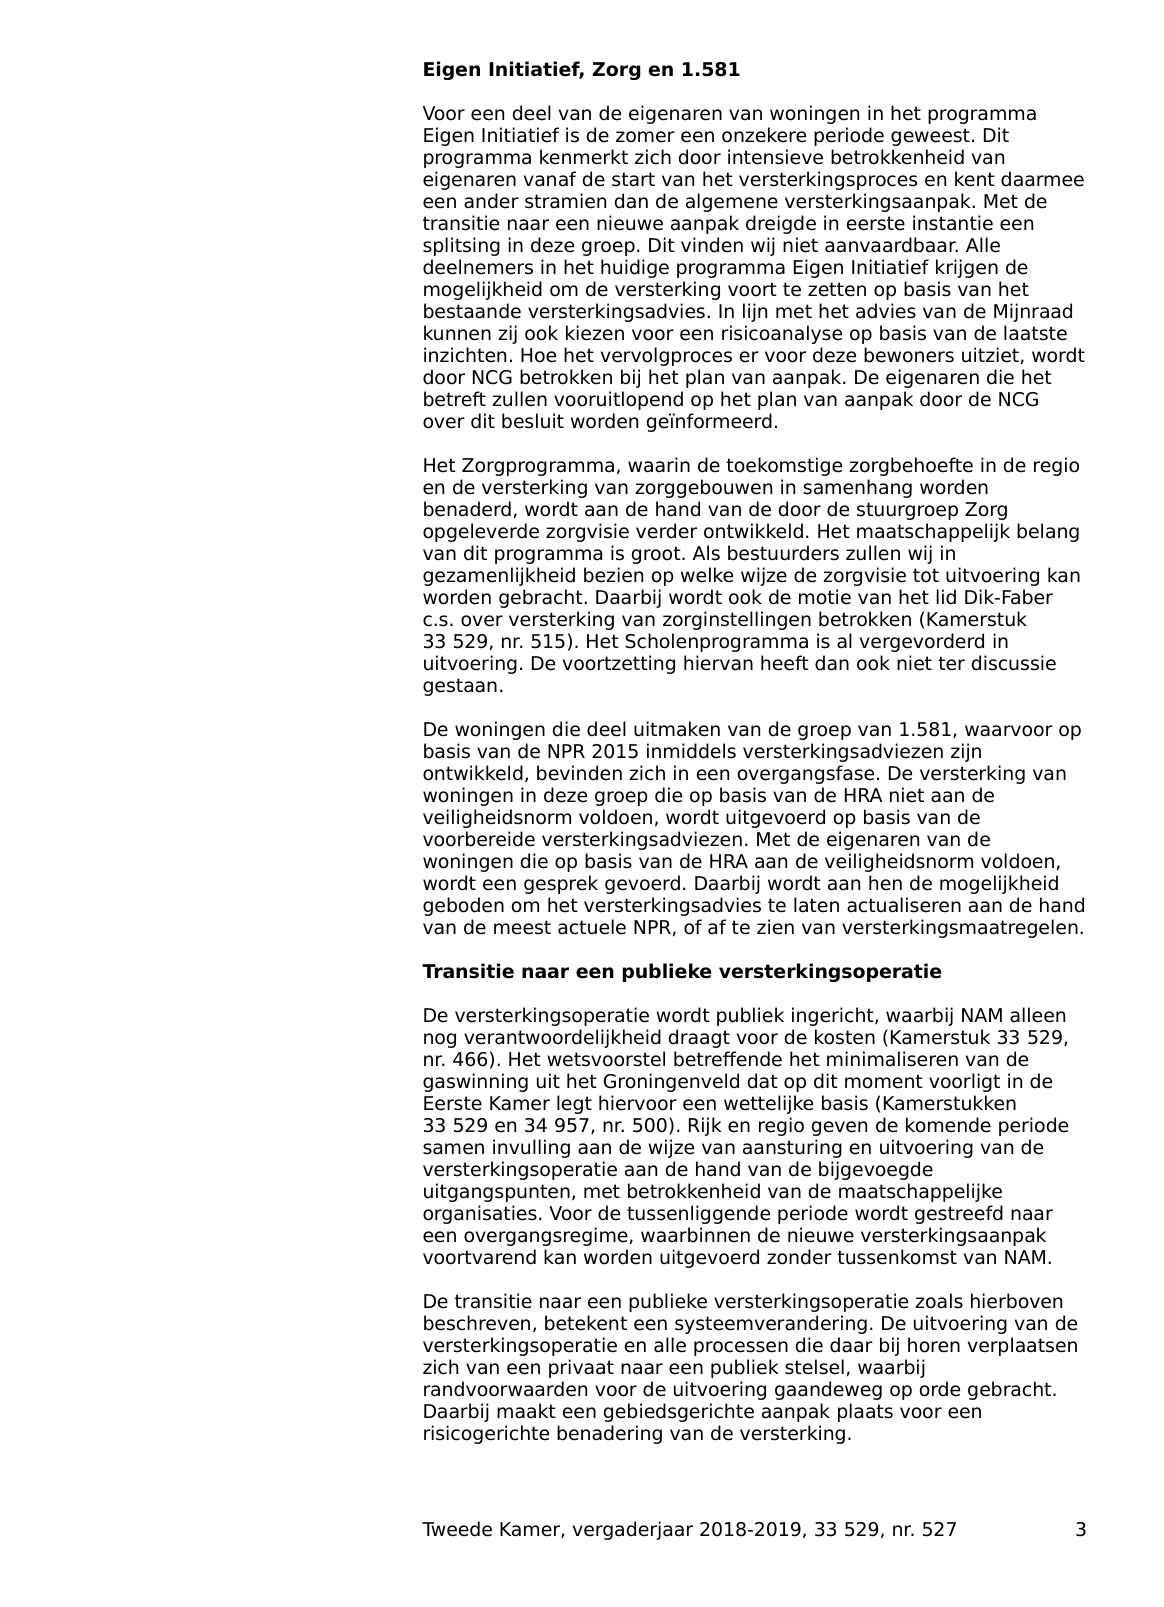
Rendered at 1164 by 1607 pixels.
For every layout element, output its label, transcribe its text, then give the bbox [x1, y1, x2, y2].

text De versterkingsoperatie wordt publiek ingericht, waarbij NAM alleen nog verantwoordelijkheid draagt voor de kosten (Kamerstuk 33 529, nr. 466). Het wetsvoorstel betreffende het minimaliseren van de gaswinning uit het Groningenveld dat op dit moment voorligt in de Eerste Kamer legt hiervoor een wettelijke basis (Kamerstukken 33 529 en 34 957, nr. 500). Rijk en regio geven de komende periode samen invulling aan de wijze van aansturing en uitvoering van de versterkingsoperatie aan de hand van de bijgevoegde uitgangspunten, met betrokkenheid van de maatschappelijke organisaties. Voor de tussenliggende periode wordt gestreefd naar een overgangsregime, waarbinnen de nieuwe versterkingsaanpak voortvarend kan worden uitgevoerd zonder tussenkomst van NAM. [422, 1005, 1087, 1269]
subtitle Eigen Initiatief, Zorg en 1.581 [422, 59, 1087, 81]
text Het Zorgprogramma, waarin de toekomstige zorgbehoefte in de regio en de versterking van zorggebouwen in samenhang worden benaderd, wordt aan de hand van de door de stuurgroep Zorg opgeleverde zorgvisie verder ontwikkeld. Het maatschappelijk belang van dit programma is groot. Als bestuurders zullen wij in gezamenlijkheid bezien op welke wijze de zorgvisie tot uitvoering kan worden gebracht. Daarbij wordt ook de motie van het lid Dik-Faber c.s. over versterking van zorginstellingen betrokken (Kamerstuk 33 529, nr. 515). Het Scholenprogramma is al vergevorderd in uitvoering. De voortzetting hiervan heeft dan ook niet ter discussie gestaan. [422, 455, 1087, 697]
text De transitie naar een publieke versterkingsoperatie zoals hierboven beschreven, betekent een systeemverandering. De uitvoering van de versterkingsoperatie en alle processen die daar bij horen verplaatsen zich van een privaat naar een publiek stelsel, waarbij randvoorwaarden voor de uitvoering gaandeweg op orde gebracht. Daarbij maakt een gebiedsgerichte aanpak plaats voor een risicogerichte benadering van de versterking. [422, 1291, 1087, 1445]
subtitle Transitie naar een publieke versterkingsoperatie [422, 961, 1087, 983]
text Voor een deel van de eigenaren van woningen in het programma Eigen Initiatief is de zomer een onzekere periode geweest. Dit programma kenmerkt zich door intensieve betrokkenheid van eigenaren vanaf de start van het versterkingsproces en kent daarmee een ander stramien dan de algemene versterkingsaanpak. Met de transitie naar een nieuwe aanpak dreigde in eerste instantie een splitsing in deze groep. Dit vinden wij niet aanvaardbaar. Alle deelnemers in het huidige programma Eigen Initiatief krijgen de mogelijkheid om de versterking voort te zetten op basis van het bestaande versterkingsadvies. In lijn met het advies van de Mijnraad kunnen zij ook kiezen voor een risicoanalyse op basis van de laatste inzichten. Hoe het vervolgproces er voor deze bewoners uitziet, wordt door NCG betrokken bij het plan van aanpak. De eigenaren die het betreft zullen vooruitlopend op het plan van aanpak door de NCG over dit besluit worden geïnformeerd. [422, 103, 1087, 433]
text De woningen die deel uitmaken van de groep van 1.581, waarvoor op basis van de NPR 2015 inmiddels versterkingsadviezen zijn ontwikkeld, bevinden zich in een overgangsfase. De versterking van woningen in deze groep die op basis van de HRA niet aan de veiligheidsnorm voldoen, wordt uitgevoerd op basis van de voorbereide versterkingsadviezen. Met de eigenaren van de woningen die op basis van de HRA aan de veiligheidsnorm voldoen, wordt een gesprek gevoerd. Daarbij wordt aan hen de mogelijkheid geboden om het versterkingsadvies te laten actualiseren aan de hand van de meest actuele NPR, of af te zien van versterkingsmaatregelen. [422, 719, 1087, 939]
